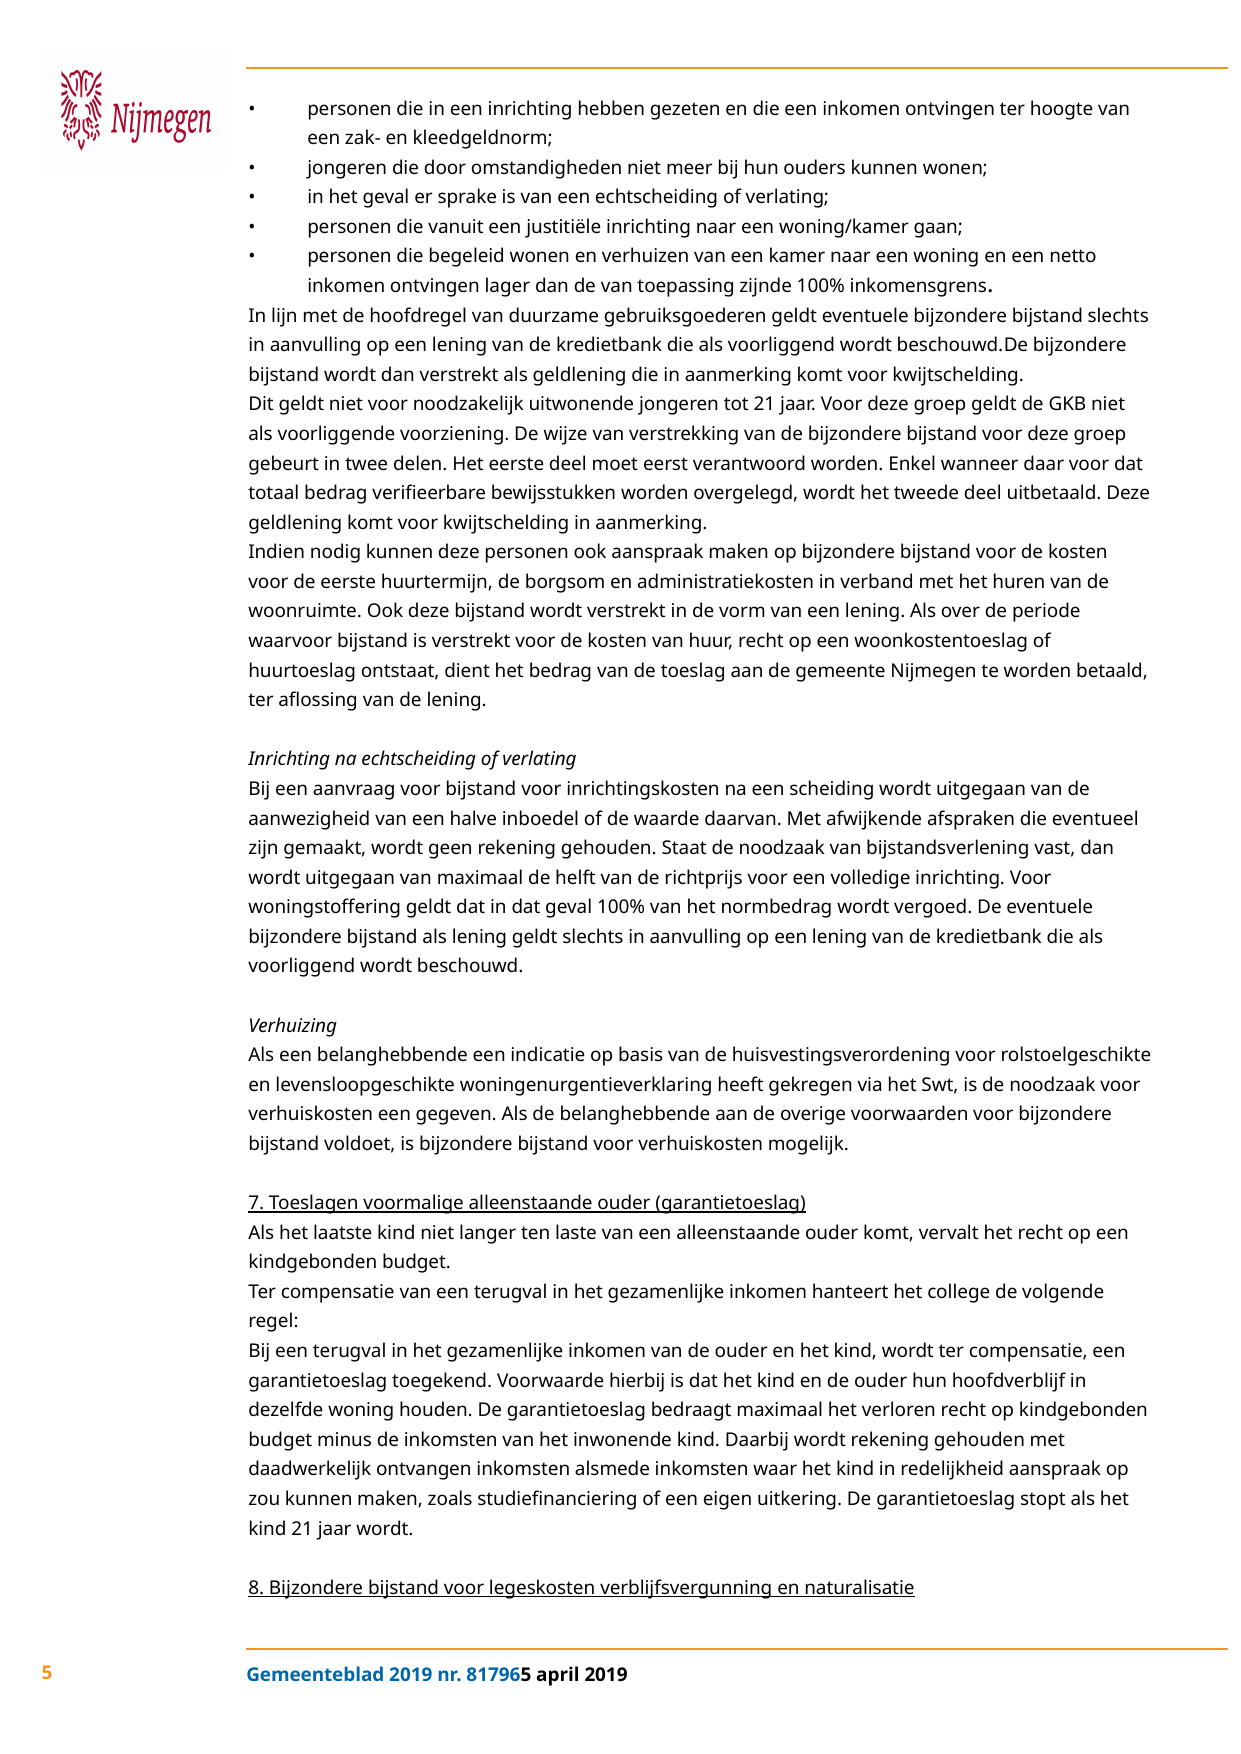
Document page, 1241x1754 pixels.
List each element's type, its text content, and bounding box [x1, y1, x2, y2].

text In lijn met de hoofdregel van duurzame gebruiksgoederen geldt eventuele bijzondere bijstand slechts in aanvulling op een lening van de kredietbank die als voorliggend wordt beschouwd.De bijzondere bijstand wordt dan verstrekt als geldlening die in aanmerking komt voor kwijtschelding. [248, 302, 1152, 387]
list personen die in een inrichting hebben gezeten en die een inkomen ontvingen ter hoogte van een zak- en kleedgeldnorm; [248, 95, 1152, 150]
text Inrichting na echtscheiding of verlating [248, 746, 1152, 771]
text Ter compensatie van een terugval in het gezamenlijke inkomen hanteert het college de volgende regel: [248, 1278, 1152, 1333]
text Dit geldt niet voor noodzakelijk uitwonende jongeren tot 21 jaar. Voor deze groep geldt de GKB niet als voorliggende voorziening. De wijze van verstrekking van de bijzondere bijstand voor deze groep gebeurt in twee delen. Het eerste deel moet eerst verantwoord worden. Enkel wanneer daar voor dat totaal bedrag verifieerbare bewijsstukken worden overgelegd, wordt het tweede deel uitbetaald. Deze geldlening komt voor kwijtschelding in aanmerking. [248, 391, 1152, 535]
text Bij een aanvraag voor bijstand voor inrichtingskosten na een scheiding wordt uitgegaan van de aanwezigheid van een halve inboedel of de waarde daarvan. Met afwijkende afspraken die eventueel zijn gemaakt, wordt geen rekening gehouden. Staat de noodzaak van bijstandsverlening vast, dan wordt uitgegaan van maximaal de helft van de richtprijs voor een volledige inrichting. Voor woningstoffering geldt dat in dat geval 100% van het normbedrag wordt vergoed. De eventuele bijzondere bijstand als lening geldt slechts in aanvulling op een lening van de kredietbank die als voorliggend wordt beschouwd. [248, 775, 1152, 978]
text Bij een terugval in het gezamenlijke inkomen van de ouder en het kind, wordt ter compensatie, een garantietoeslag toegekend. Voorwaarde hierbij is dat het kind en de ouder hun hoofdverblijf in dezelfde woning houden. De garantietoeslag bedraagt maximaal het verloren recht op kindgebonden budget minus de inkomsten van het inwonende kind. Daarbij wordt rekening gehouden met daadwerkelijk ontvangen inkomsten alsmede inkomsten waar het kind in redelijkheid aanspraak op zou kunnen maken, zoals studiefinanciering of een eigen uitkering. De garantietoeslag stopt als het kind 21 jaar wordt. [248, 1337, 1152, 1541]
text Verhuizing [248, 1012, 1152, 1038]
text Als het laatste kind niet langer ten laste van een alleenstaande ouder komt, vervalt het recht op een kindgebonden budget. [248, 1219, 1152, 1274]
list personen die begeleid wonen en verhuizen van een kamer naar een woning en een netto inkomen ontvingen lager dan de van toepassing zijnde 100% inkomensgrens. [248, 243, 1152, 298]
text 7. Toeslagen voormalige alleenstaande ouder (garantietoeslag) [248, 1189, 1152, 1215]
text Indien nodig kunnen deze personen ook aanspraak maken op bijzondere bijstand voor de kosten voor de eerste huurtermijn, de borgsom en administratiekosten in verband met het huren van de woonruimte. Ook deze bijstand wordt verstrekt in de vorm van een lening. Als over de periode waarvoor bijstand is verstrekt voor de kosten van huur, recht op een woonkostentoeslag of huurtoeslag ontstaat, dient het bedrag van de toeslag aan de gemeente Nijmegen te worden betaald, ter aflossing van de lening. [248, 538, 1152, 712]
list personen die vanuit een justitiële inrichting naar een woning/kamer gaan; [248, 213, 1152, 239]
text Als een belanghebbende een indicatie op basis van de huisvestingsverordening voor rolstoelgeschikte en levensloopgeschikte woningenurgentieverklaring heeft gekregen via het Swt, is de noodzaak voor verhuiskosten een gegeven. Als de belanghebbende aan de overige voorwaarden voor bijzondere bijstand voldoet, is bijzondere bijstand voor verhuiskosten mogelijk. [248, 1041, 1152, 1156]
picture [41, 47, 231, 172]
list jongeren die door omstandigheden niet meer bij hun ouders kunnen wonen; [248, 154, 1152, 180]
list in het geval er sprake is van een echtscheiding of verlating; [248, 183, 1152, 209]
text 8. Bijzondere bijstand voor legeskosten verblijfsvergunning en naturalisatie [248, 1574, 1152, 1600]
